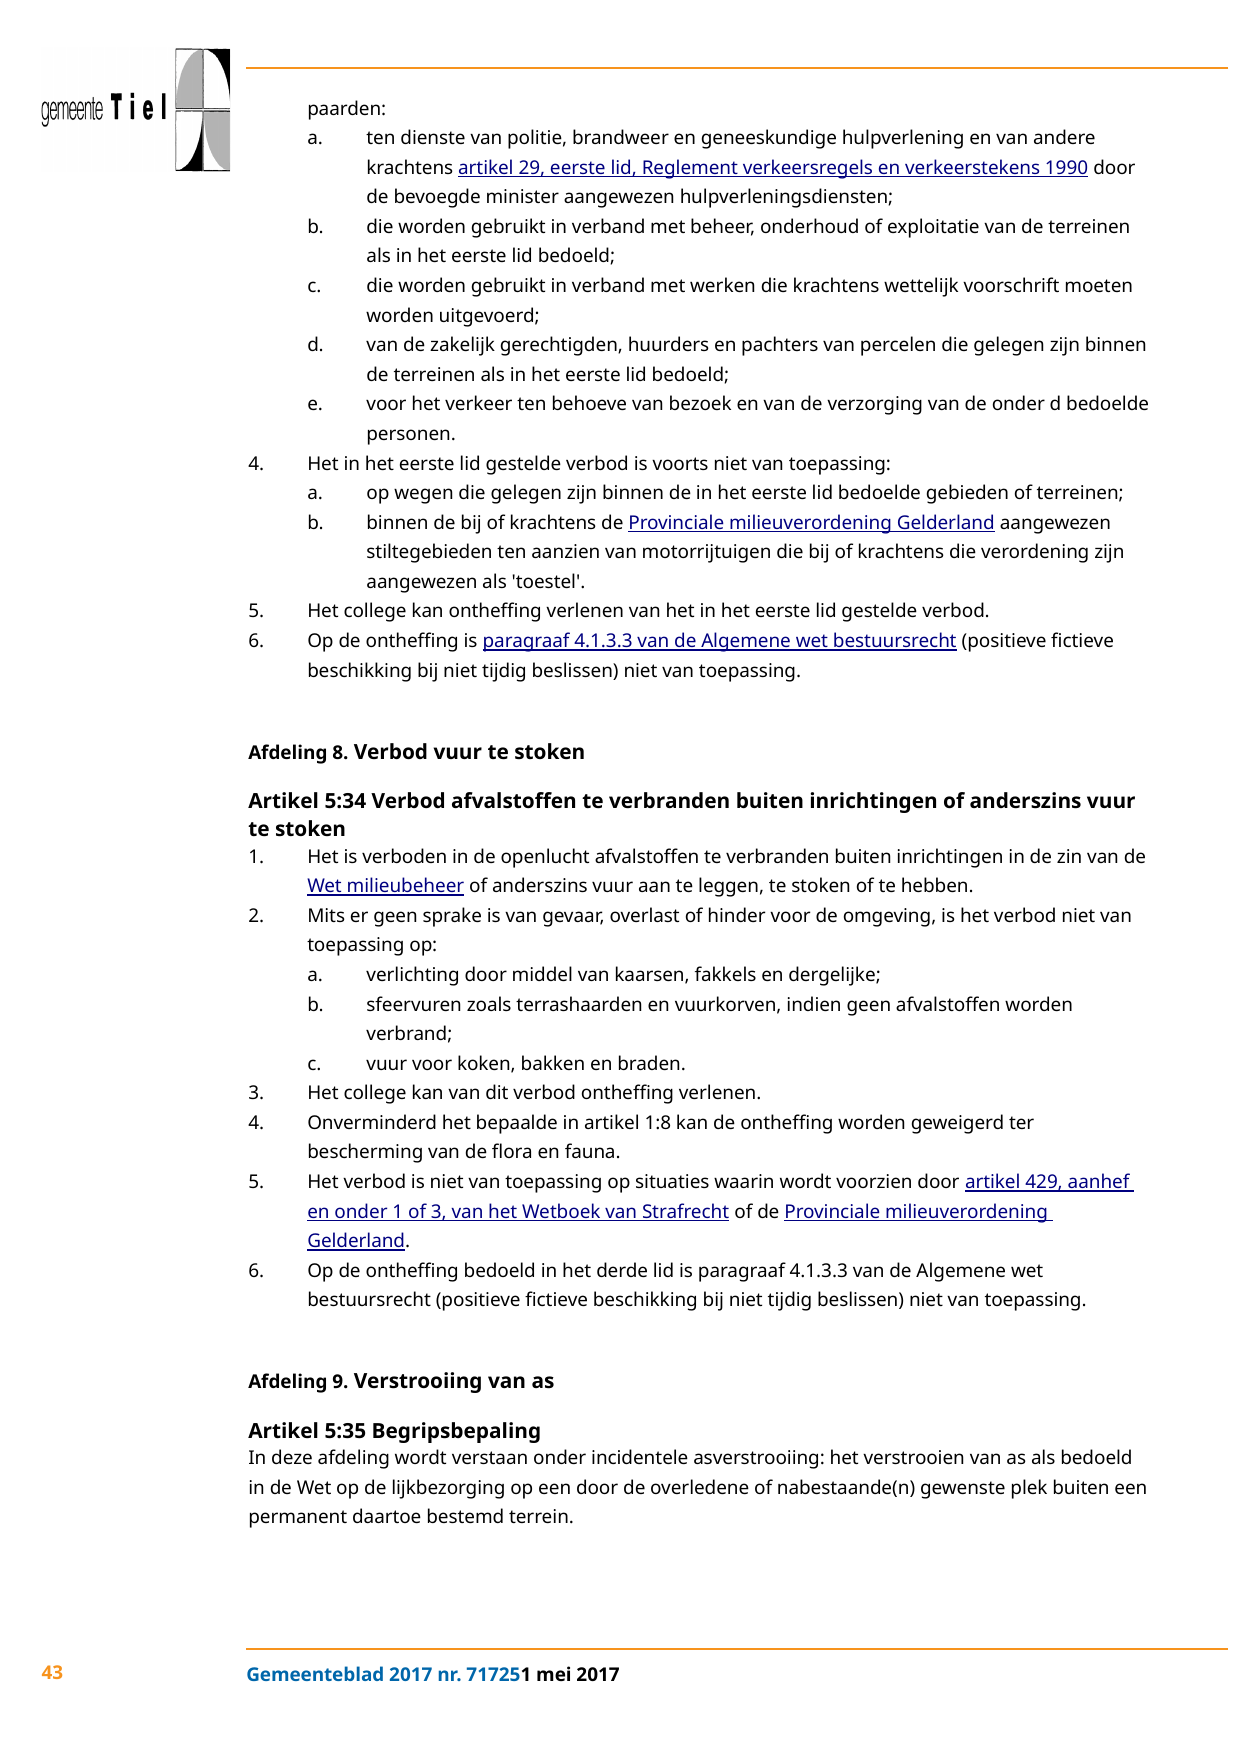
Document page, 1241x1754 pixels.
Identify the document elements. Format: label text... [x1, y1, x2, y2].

list Het college kan ontheffing verlenen van het in het eerste lid gestelde verbod. [248, 598, 1152, 623]
list Het in het eerste lid gestelde verbod is voorts niet van toepassing: [248, 450, 1152, 476]
list Op de ontheffing is paragraaf 4.1.3.3 van de Algemene wet bestuursrecht (positieve fictieve beschikking bij niet tijdig beslissen) niet van toepassing. [248, 627, 1152, 683]
list binnen de bij of krachtens de Provinciale milieuverordening Gelderland aangewezen stiltegebieden ten aanzien van motorrijtuigen die bij of krachtens die verordening zijn aangewezen als 'toestel'. [307, 509, 1152, 594]
text In deze afdeling wordt verstaan onder incidentele asverstrooiing: het verstrooien van as als bedoeld in de Wet op de lijkbezorging op een door de overledene of nabestaande(n) gewenste plek buiten een permanent daartoe bestemd terrein. [248, 1444, 1152, 1529]
list Het verbod is niet van toepassing op situaties waarin wordt voorzien door artikel 429, aanhef en onder 1 of 3, van het Wetboek van Strafrecht of de Provinciale milieuverordening Gelderland. [248, 1168, 1152, 1253]
list sfeervuren zoals terrashaarden en vuurkorven, indien geen afvalstoffen worden verbrand; [307, 991, 1152, 1046]
list vuur voor koken, bakken en braden. [307, 1050, 1152, 1076]
list op wegen die gelegen zijn binnen de in het eerste lid bedoelde gebieden of terreinen; [307, 479, 1152, 505]
text Afdeling 9. Verstrooiing van as [248, 1367, 1152, 1395]
list Het is verboden in de openlucht afvalstoffen te verbranden buiten inrichtingen in de zin van de Wet milieubeheer of anderszins vuur aan te leggen, te stoken of te hebben. [248, 843, 1152, 898]
text Artikel 5:34 Verbod afvalstoffen te verbranden buiten inrichtingen of anderszins vuur te stoken [248, 786, 1152, 843]
list van de zakelijk gerechtigden, huurders en pachters van percelen die gelegen zijn binnen de terreinen als in het eerste lid bedoeld; [307, 331, 1152, 387]
list Het college kan van dit verbod ontheffing verlenen. [248, 1079, 1152, 1105]
text Artikel 5:35 Begripsbepaling [248, 1416, 1152, 1444]
list die worden gebruikt in verband met beheer, onderhoud of exploitatie van de terreinen als in het eerste lid bedoeld; [307, 213, 1152, 268]
list Op de ontheffing bedoeld in het derde lid is paragraaf 4.1.3.3 van de Algemene wet bestuursrecht (positieve fictieve beschikking bij niet tijdig beslissen) niet van toepassing. [248, 1257, 1152, 1312]
list verlichting door middel van kaarsen, fakkels en dergelijke; [307, 961, 1152, 987]
list voor het verkeer ten behoeve van bezoek en van de verzorging van de onder d bedoelde personen. [307, 391, 1152, 446]
list paarden: [248, 95, 1152, 121]
list Onverminderd het bepaalde in artikel 1:8 kan de ontheffing worden geweigerd ter bescherming van de flora en fauna. [248, 1109, 1152, 1164]
list Mits er geen sprake is van gevaar, overlast of hinder voor de omgeving, is het verbod niet van toepassing op: [248, 902, 1152, 957]
list ten dienste van politie, brandweer en geneeskundige hulpverlening en van andere krachtens artikel 29, eerste lid, Reglement verkeersregels en verkeerstekens 1990 door de bevoegde minister aangewezen hulpverleningsdiensten; [307, 124, 1152, 209]
picture [41, 47, 231, 172]
text Afdeling 8. Verbod vuur te stoken [248, 737, 1152, 765]
list die worden gebruikt in verband met werken die krachtens wettelijk voorschrift moeten worden uitgevoerd; [307, 272, 1152, 328]
